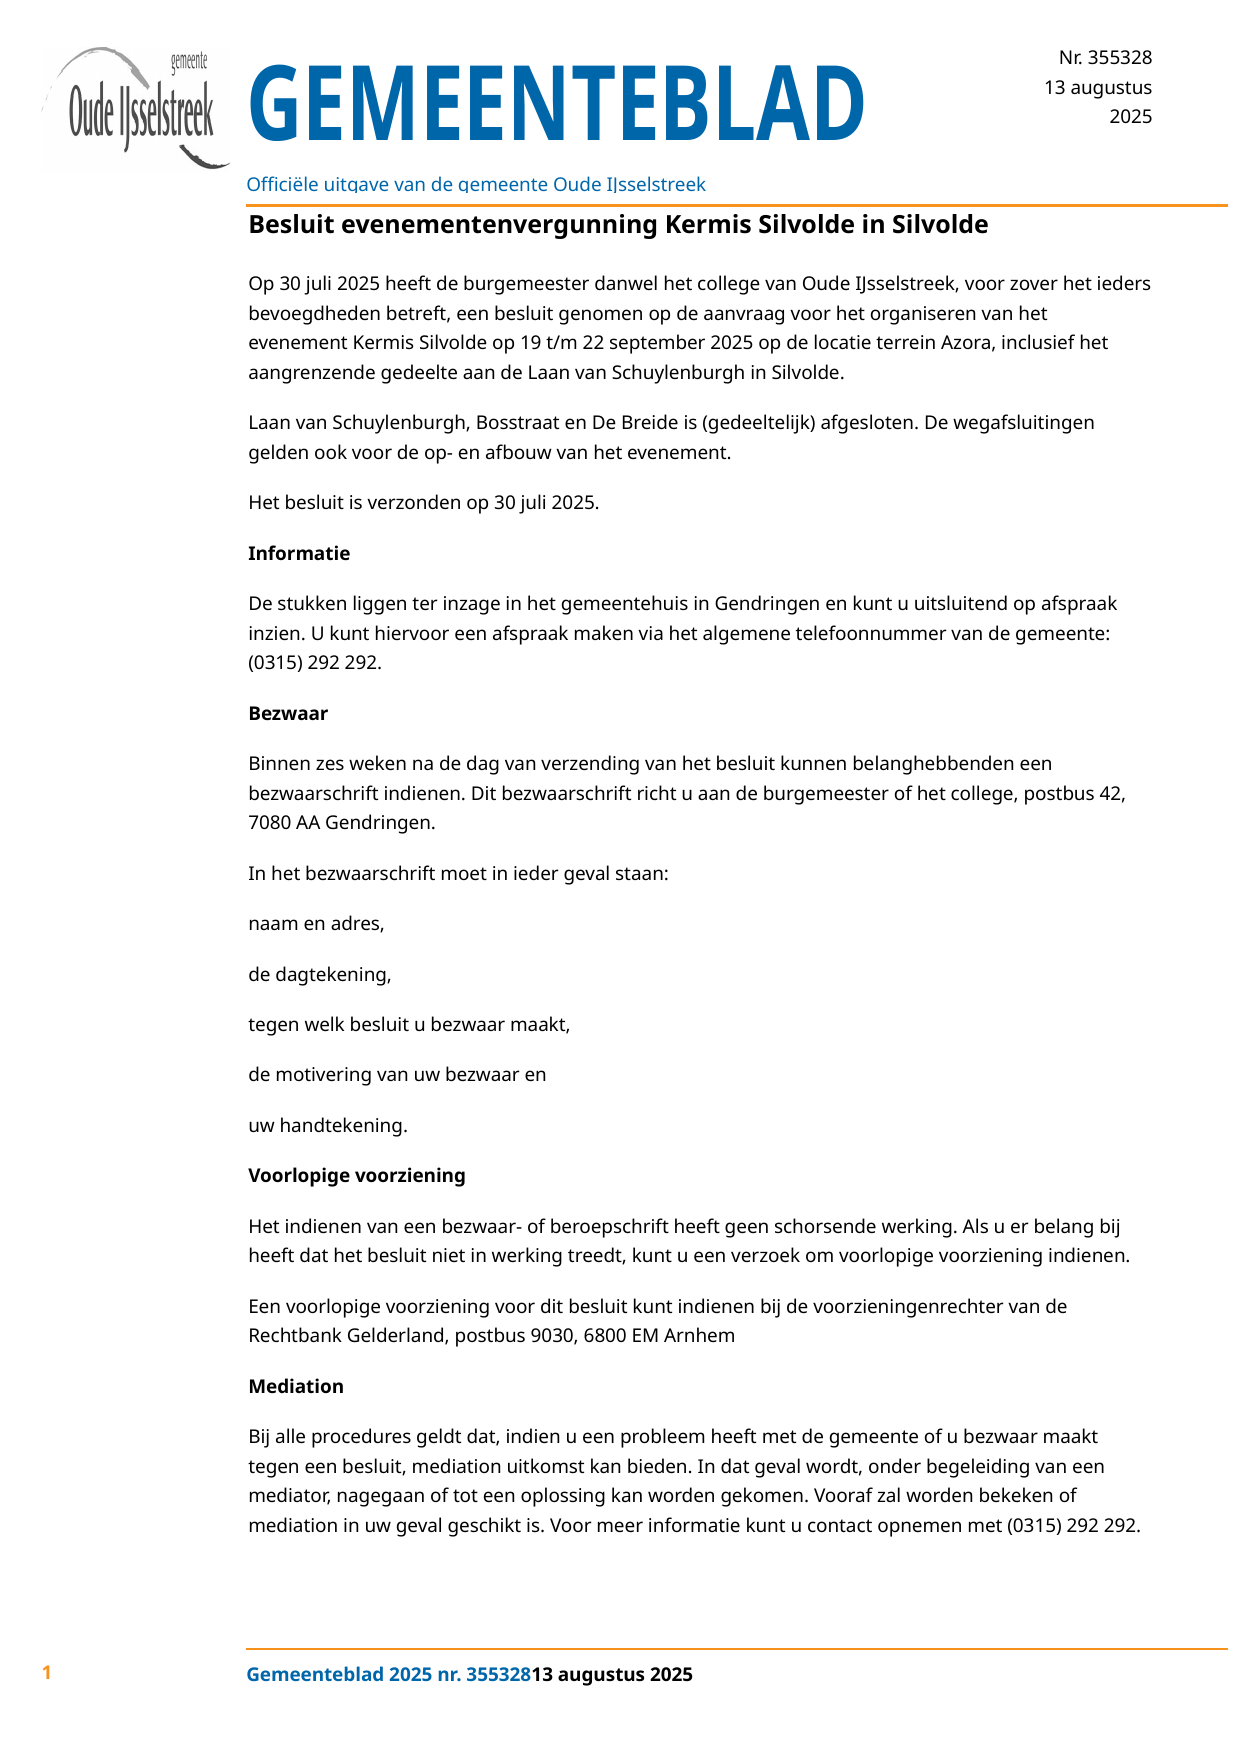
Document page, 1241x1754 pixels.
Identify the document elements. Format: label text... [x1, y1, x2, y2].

text Binnen zes weken na de dag van verzending van het besluit kunnen belanghebbenden een bezwaarschrift indienen. Dit bezwaarschrift richt u aan de burgemeester of het college, postbus 42, 7080 AA Gendringen. [248, 750, 1152, 835]
text de motivering van uw bezwaar en [248, 1062, 1152, 1087]
text de dagtekening, [248, 961, 1152, 986]
text uw handtekening. [248, 1112, 1152, 1138]
text Op 30 juli 2025 heeft de burgemeester danwel het college van Oude IJsselstreek, voor zover het ieders bevoegdheden betreft, een besluit genomen op de aanvraag voor het organiseren van het evenement Kermis Silvolde op 19 t/m 22 september 2025 op de locatie terrein Azora, inclusief het aangrenzende gedeelte aan de Laan van Schuylenburgh in Silvolde. [248, 270, 1152, 385]
text Besluit evenementenvergunning Kermis Silvolde in Silvolde [248, 207, 1152, 241]
text Het indienen van een bezwaar- of beroepschrift heeft geen schorsende werking. Als u er belang bij heeft dat het besluit niet in werking treedt, kunt u een verzoek om voorlopige voorziening indienen. [248, 1213, 1152, 1268]
text Laan van Schuylenburgh, Bosstraat en De Breide is (gedeeltelijk) afgesloten. De wegafsluitingen gelden ook voor de op- en afbouw van het evenement. [248, 409, 1152, 465]
text In het bezwaarschrift moet in ieder geval staan: [248, 860, 1152, 886]
text Voorlopige voorziening [248, 1162, 1152, 1188]
text Bij alle procedures geldt dat, indien u een probleem heeft met de gemeente of u bezwaar maakt tegen een besluit, mediation uitkomst kan bieden. In dat geval wordt, onder begeleiding van een mediator, nagegaan of tot een oplossing kan worden gekomen. Vooraf zal worden bekeken of mediation in uw geval geschikt is. Voor meer informatie kunt u contact opnemen met (0315) 292 292. [248, 1423, 1152, 1538]
text Het besluit is verzonden op 30 juli 2025. [248, 489, 1152, 515]
text Een voorlopige voorziening voor dit besluit kunt indienen bij de voorzieningenrechter van de Rechtbank Gelderland, postbus 9030, 6800 EM Arnhem [248, 1293, 1152, 1348]
text Informatie [248, 540, 1152, 566]
text tegen welk besluit u bezwaar maakt, [248, 1011, 1152, 1037]
text De stukken liggen ter inzage in het gemeentehuis in Gendringen en kunt u uitsluitend op afspraak inzien. U kunt hiervoor een afspraak maken via het algemene telefoonnummer van de gemeente: (0315) 292 292. [248, 590, 1152, 675]
text Mediation [248, 1373, 1152, 1398]
picture [41, 47, 231, 172]
text naam en adres, [248, 910, 1152, 936]
text Bezwaar [248, 700, 1152, 726]
